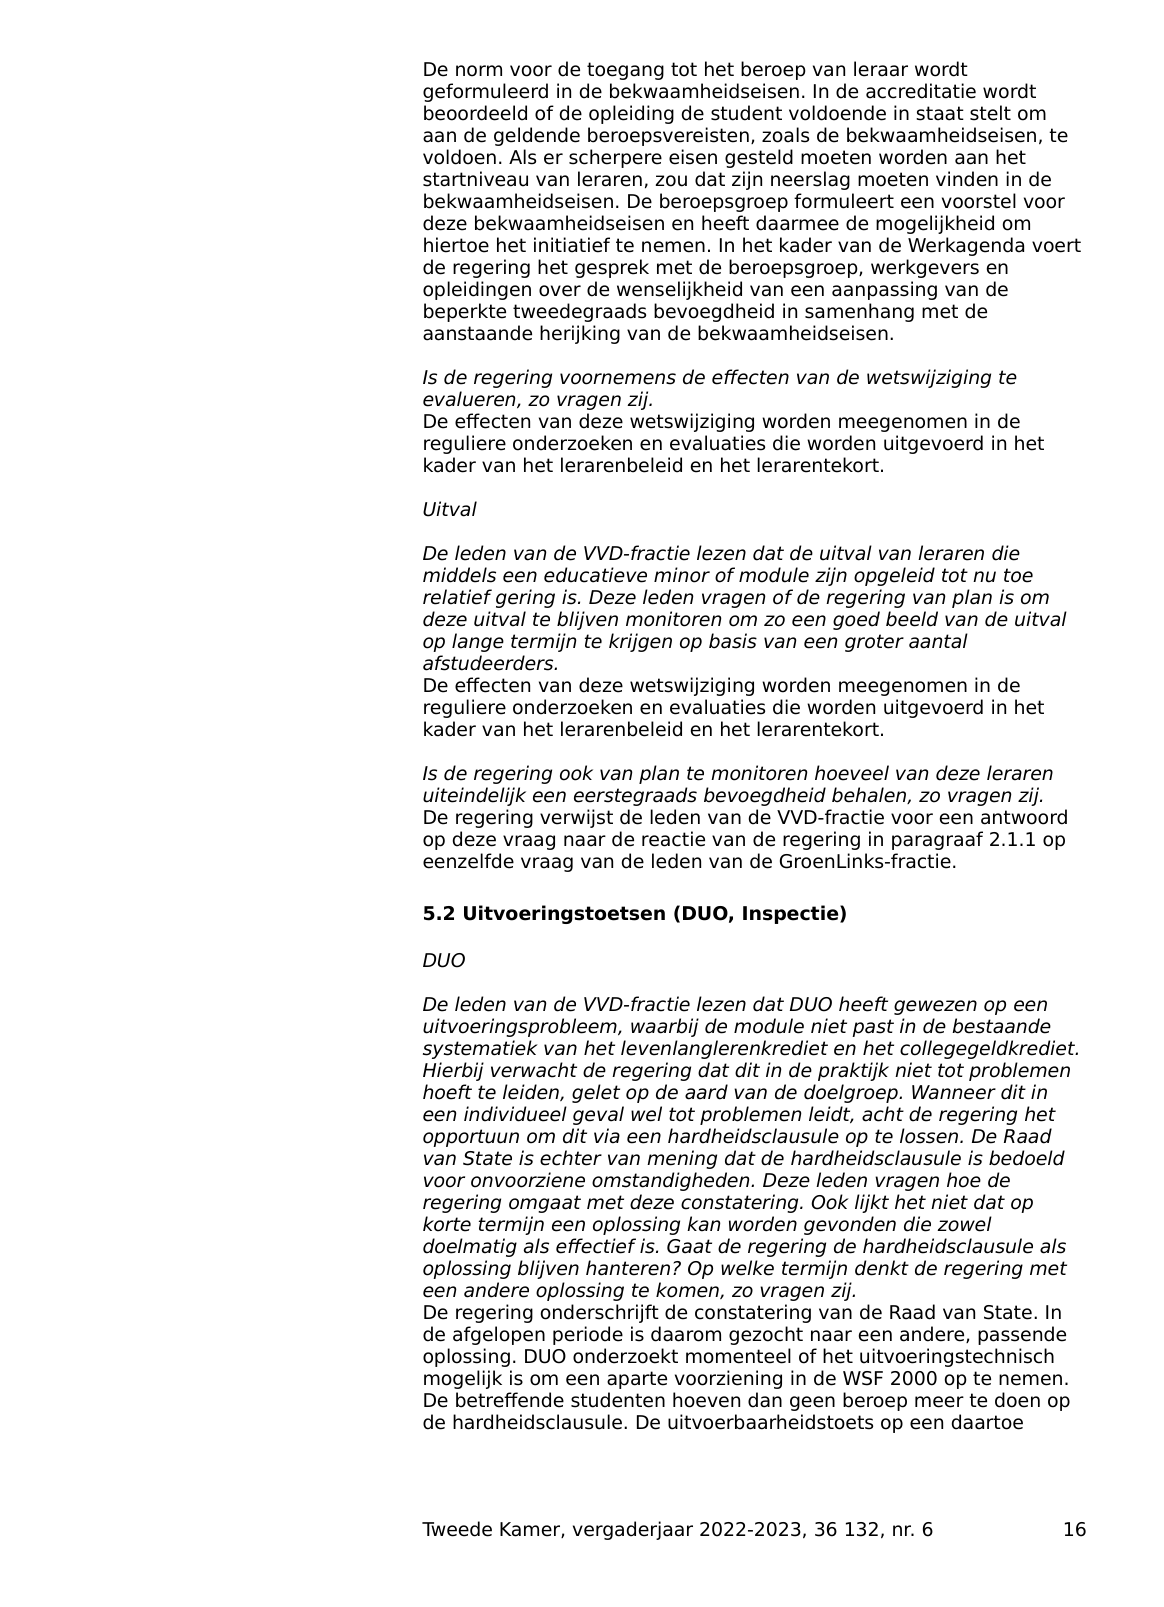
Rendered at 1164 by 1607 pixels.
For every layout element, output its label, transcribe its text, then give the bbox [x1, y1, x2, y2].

text Is de regering ook van plan te monitoren hoeveel van deze leraren uiteindelijk een eerstegraads bevoegdheid behalen, zo vragen zij. [422, 763, 1087, 807]
text De norm voor de toegang tot het beroep van leraar wordt geformuleerd in de bekwaamheidseisen. In de accreditatie wordt beoordeeld of de opleiding de student voldoende in staat stelt om aan de geldende beroepsvereisten, zoals de bekwaamheidseisen, te voldoen. Als er scherpere eisen gesteld moeten worden aan het startniveau van leraren, zou dat zijn neerslag moeten vinden in de bekwaamheidseisen. De beroepsgroep formuleert een voorstel voor deze bekwaamheidseisen en heeft daarmee de mogelijkheid om hiertoe het initiatief te nemen. In het kader van de Werkagenda voert de regering het gesprek met de beroepsgroep, werkgevers en opleidingen over de wenselijkheid van een aanpassing van de beperkte tweedegraads bevoegdheid in samenhang met de aanstaande herijking van de bekwaamheidseisen. [422, 59, 1087, 345]
text De regering onderschrijft de constatering van de Raad van State. In de afgelopen periode is daarom gezocht naar een andere, passende oplossing. DUO onderzoekt momenteel of het uitvoeringstechnisch mogelijk is om een aparte voorziening in de WSF 2000 op te nemen. De betreffende studenten hoeven dan geen beroep meer te doen op de hardheidsclausule. De uitvoerbaarheidstoets op een daartoe [422, 1302, 1087, 1434]
text De effecten van deze wetswijziging worden meegenomen in de reguliere onderzoeken en evaluaties die worden uitgevoerd in het kader van het lerarenbeleid en het lerarentekort. [422, 411, 1087, 477]
subtitle 5.2 Uitvoeringstoetsen (DUO, Inspectie) [422, 903, 1087, 925]
text Is de regering voornemens de effecten van de wetswijziging te evalueren, zo vragen zij. [422, 367, 1087, 411]
text De leden van de VVD-fractie lezen dat DUO heeft gewezen op een uitvoeringsprobleem, waarbij de module niet past in de bestaande systematiek van het levenlanglerenkrediet en het collegegeldkrediet. Hierbij verwacht de regering dat dit in de praktijk niet tot problemen hoeft te leiden, gelet op de aard van de doelgroep. Wanneer dit in een individueel geval wel tot problemen leidt, acht de regering het opportuun om dit via een hardheidsclausule op te lossen. De Raad van State is echter van mening dat de hardheidsclausule is bedoeld voor onvoorziene omstandigheden. Deze leden vragen hoe de regering omgaat met deze constatering. Ook lijkt het niet dat op korte termijn een oplossing kan worden gevonden die zowel doelmatig als effectief is. Gaat de regering de hardheidsclausule als oplossing blijven hanteren? Op welke termijn denkt de regering met een andere oplossing te komen, zo vragen zij. [422, 994, 1087, 1302]
text De regering verwijst de leden van de VVD-fractie voor een antwoord op deze vraag naar de reactie van de regering in paragraaf 2.1.1 op eenzelfde vraag van de leden van de GroenLinks-fractie. [422, 807, 1087, 873]
subtitle DUO [422, 950, 1087, 972]
text De leden van de VVD-fractie lezen dat de uitval van leraren die middels een educatieve minor of module zijn opgeleid tot nu toe relatief gering is. Deze leden vragen of de regering van plan is om deze uitval te blijven monitoren om zo een goed beeld van de uitval op lange termijn te krijgen op basis van een groter aantal afstudeerders. [422, 543, 1087, 675]
subtitle Uitval [422, 499, 1087, 521]
text De effecten van deze wetswijziging worden meegenomen in de reguliere onderzoeken en evaluaties die worden uitgevoerd in het kader van het lerarenbeleid en het lerarentekort. [422, 675, 1087, 741]
